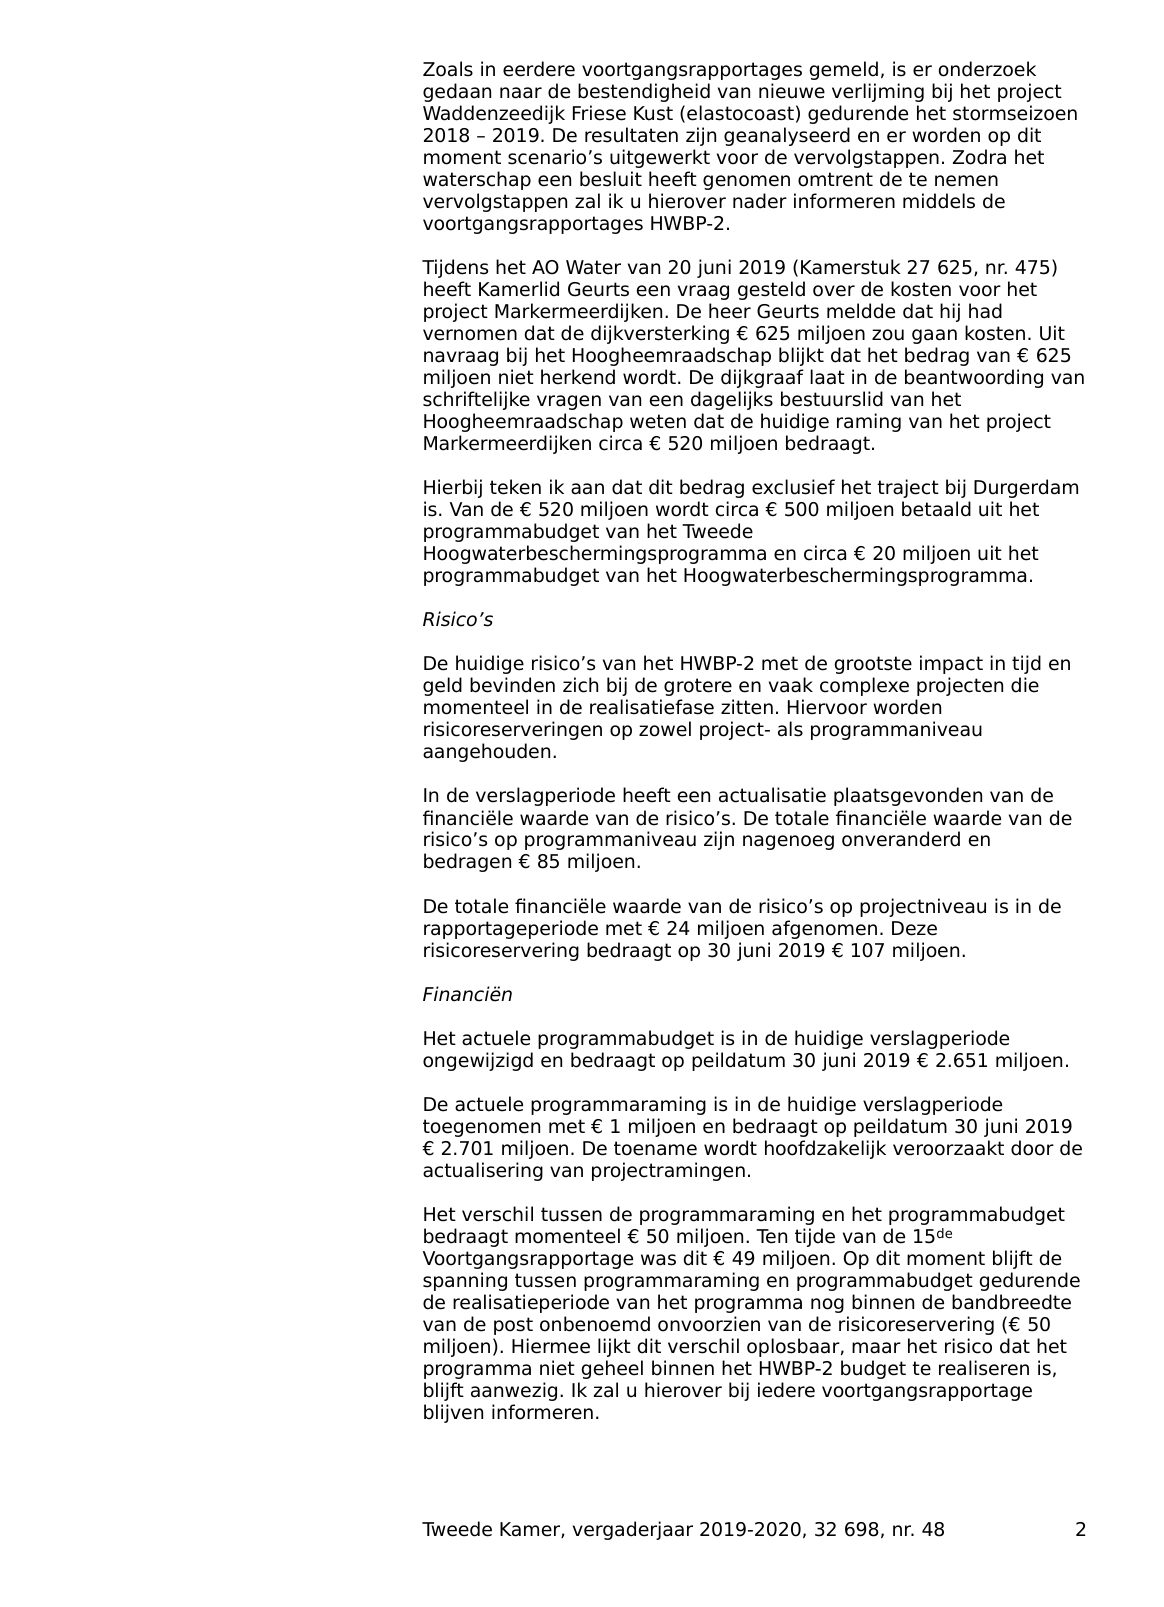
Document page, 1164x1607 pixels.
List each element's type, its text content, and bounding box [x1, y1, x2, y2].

text Het verschil tussen de programmaraming en het programmabudget bedraagt momenteel € 50 miljoen. Ten tijde van de 15de Voortgangsrapportage was dit € 49 miljoen. Op dit moment blijft de spanning tussen programmaraming en programmabudget gedurende de realisatieperiode van het programma nog binnen de bandbreedte van de post onbenoemd onvoorzien van de risicoreservering (€ 50 miljoen). Hiermee lijkt dit verschil oplosbaar, maar het risico dat het programma niet geheel binnen het HWBP-2 budget te realiseren is, blijft aanwezig. Ik zal u hierover bij iedere voortgangsrapportage blijven informeren. [422, 1204, 1087, 1424]
text In de verslagperiode heeft een actualisatie plaatsgevonden van de financiële waarde van de risico’s. De totale financiële waarde van de risico’s op programmaniveau zijn nagenoeg onveranderd en bedragen € 85 miljoen. [422, 785, 1087, 873]
text De actuele programmaraming is in de huidige verslagperiode toegenomen met € 1 miljoen en bedraagt op peildatum 30 juni 2019 € 2.701 miljoen. De toename wordt hoofdzakelijk veroorzaakt door de actualisering van projectramingen. [422, 1094, 1087, 1182]
text Tijdens het AO Water van 20 juni 2019 (Kamerstuk 27 625, nr. 475) heeft Kamerlid Geurts een vraag gesteld over de kosten voor het project Markermeerdijken. De heer Geurts meldde dat hij had vernomen dat de dijkversterking € 625 miljoen zou gaan kosten. Uit navraag bij het Hoogheemraadschap blijkt dat het bedrag van € 625 miljoen niet herkend wordt. De dijkgraaf laat in de beantwoording van schriftelijke vragen van een dagelijks bestuurslid van het Hoogheemraadschap weten dat de huidige raming van het project Markermeerdijken circa € 520 miljoen bedraagt. [422, 257, 1087, 455]
subtitle Financiën [422, 984, 1087, 1006]
subtitle Risico’s [422, 609, 1087, 631]
text De totale financiële waarde van de risico’s op projectniveau is in de rapportageperiode met € 24 miljoen afgenomen. Deze risicoreservering bedraagt op 30 juni 2019 € 107 miljoen. [422, 896, 1087, 961]
text Hierbij teken ik aan dat dit bedrag exclusief het traject bij Durgerdam is. Van de € 520 miljoen wordt circa € 500 miljoen betaald uit het programmabudget van het Tweede Hoogwaterbeschermingsprogramma en circa € 20 miljoen uit het programmabudget van het Hoogwaterbeschermingsprogramma. [422, 477, 1087, 587]
text Het actuele programmabudget is in de huidige verslagperiode ongewijzigd en bedraagt op peildatum 30 juni 2019 € 2.651 miljoen. [422, 1028, 1087, 1072]
text De huidige risico’s van het HWBP-2 met de grootste impact in tijd en geld bevinden zich bij de grotere en vaak complexe projecten die momenteel in de realisatiefase zitten. Hiervoor worden risicoreserveringen op zowel project- als programmaniveau aangehouden. [422, 653, 1087, 763]
text Zoals in eerdere voortgangsrapportages gemeld, is er onderzoek gedaan naar de bestendigheid van nieuwe verlijming bij het project Waddenzeedijk Friese Kust (elastocoast) gedurende het stormseizoen 2018 – 2019. De resultaten zijn geanalyseerd en er worden op dit moment scenario’s uitgewerkt voor de vervolgstappen. Zodra het waterschap een besluit heeft genomen omtrent de te nemen vervolgstappen zal ik u hierover nader informeren middels de voortgangsrapportages HWBP-2. [422, 59, 1087, 235]
